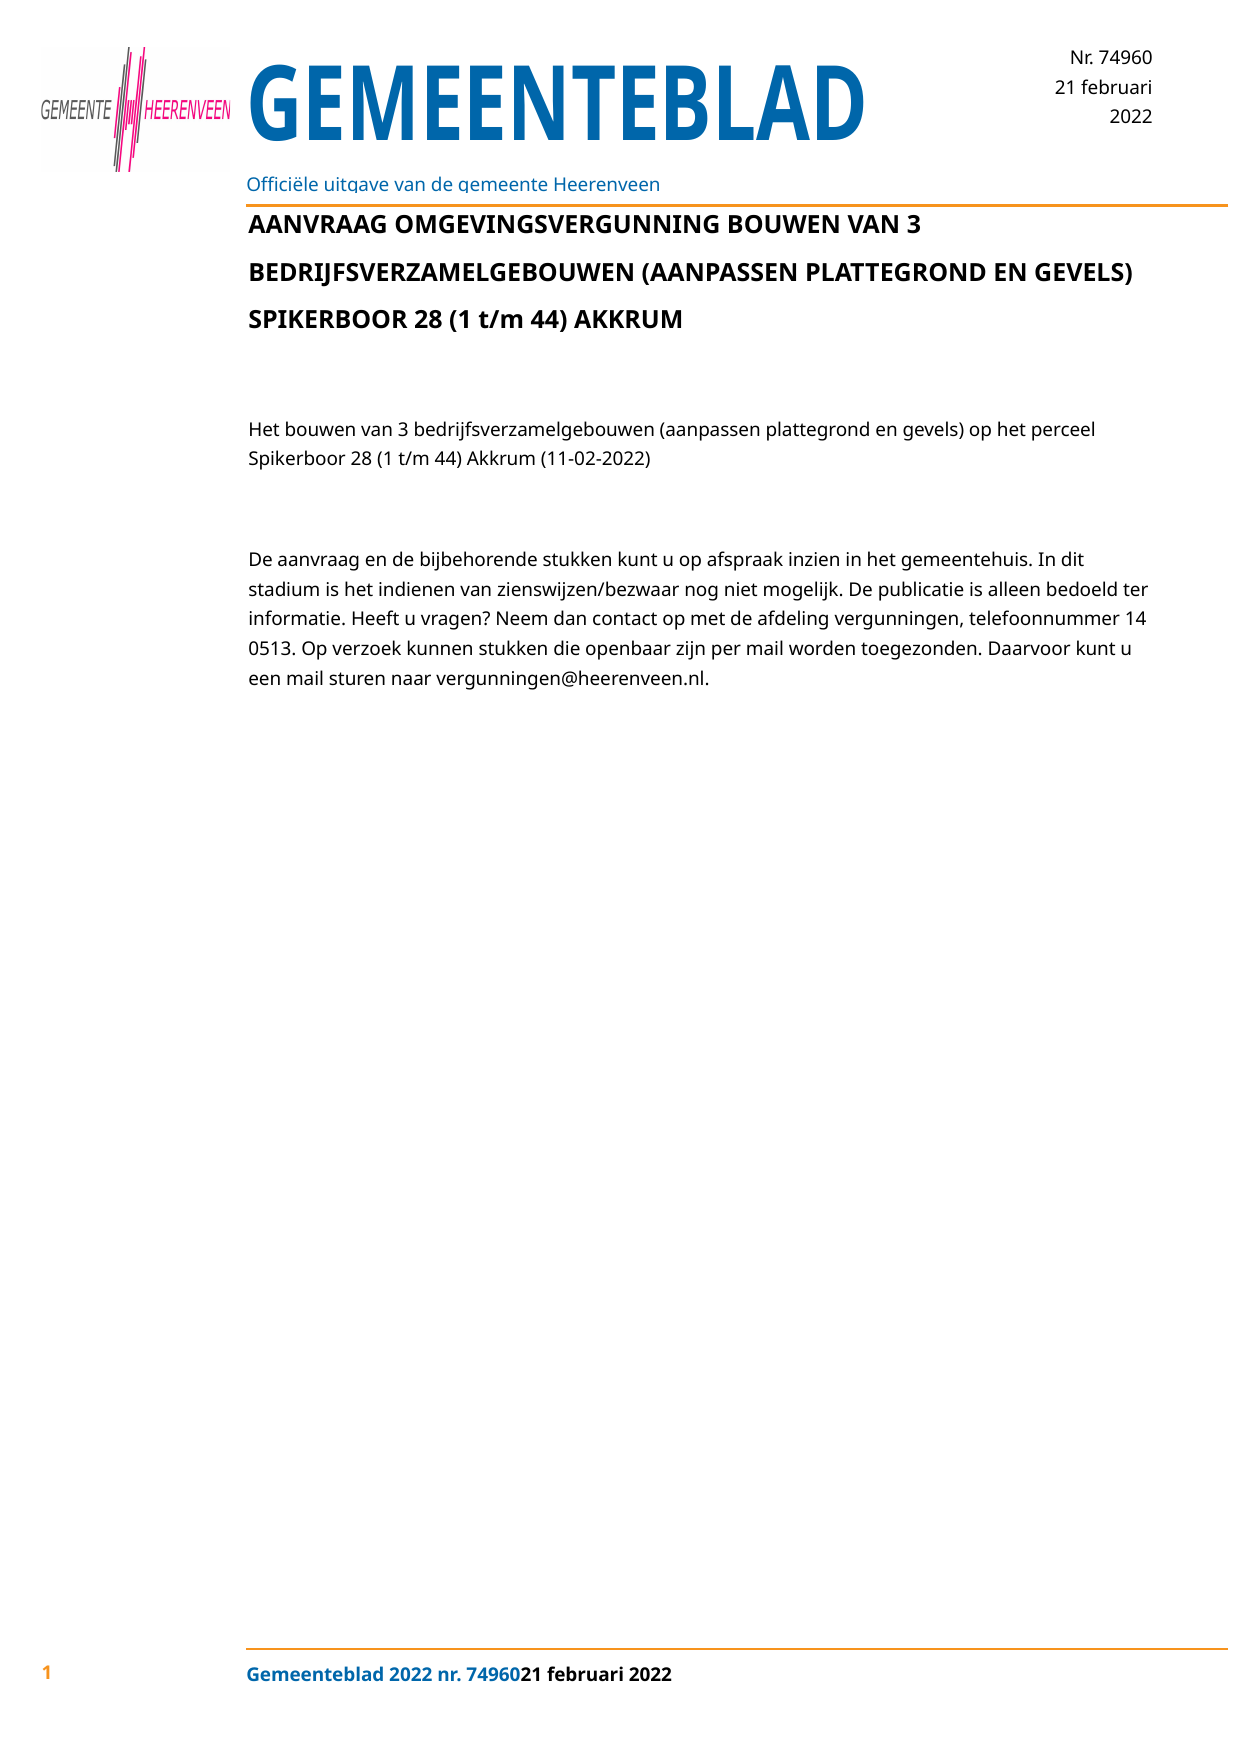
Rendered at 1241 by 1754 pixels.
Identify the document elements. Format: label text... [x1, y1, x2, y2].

text Het bouwen van 3 bedrijfsverzamelgebouwen (aanpassen plattegrond en gevels) op het perceel Spikerboor 28 (1 t/m 44) Akkrum (11-02-2022) [248, 416, 1152, 471]
text De aanvraag en de bijbehorende stukken kunt u op afspraak inzien in het gemeentehuis. In dit stadium is het indienen van zienswijzen/bezwaar nog niet mogelijk. De publicatie is alleen bedoeld ter informatie. Heeft u vragen? Neem dan contact op met de afdeling vergunningen, telefoonnummer 14 0513. Op verzoek kunnen stukken die openbaar zijn per mail worden toegezonden. Daarvoor kunt u een mail sturen naar vergunningen@heerenveen.nl. [248, 546, 1152, 690]
text AANVRAAG OMGEVINGSVERGUNNING BOUWEN VAN 3 BEDRIJFSVERZAMELGEBOUWEN (AANPASSEN PLATTEGROND EN GEVELS) SPIKERBOOR 28 (1 t/m 44) AKKRUM [248, 207, 1152, 336]
picture [41, 47, 231, 172]
